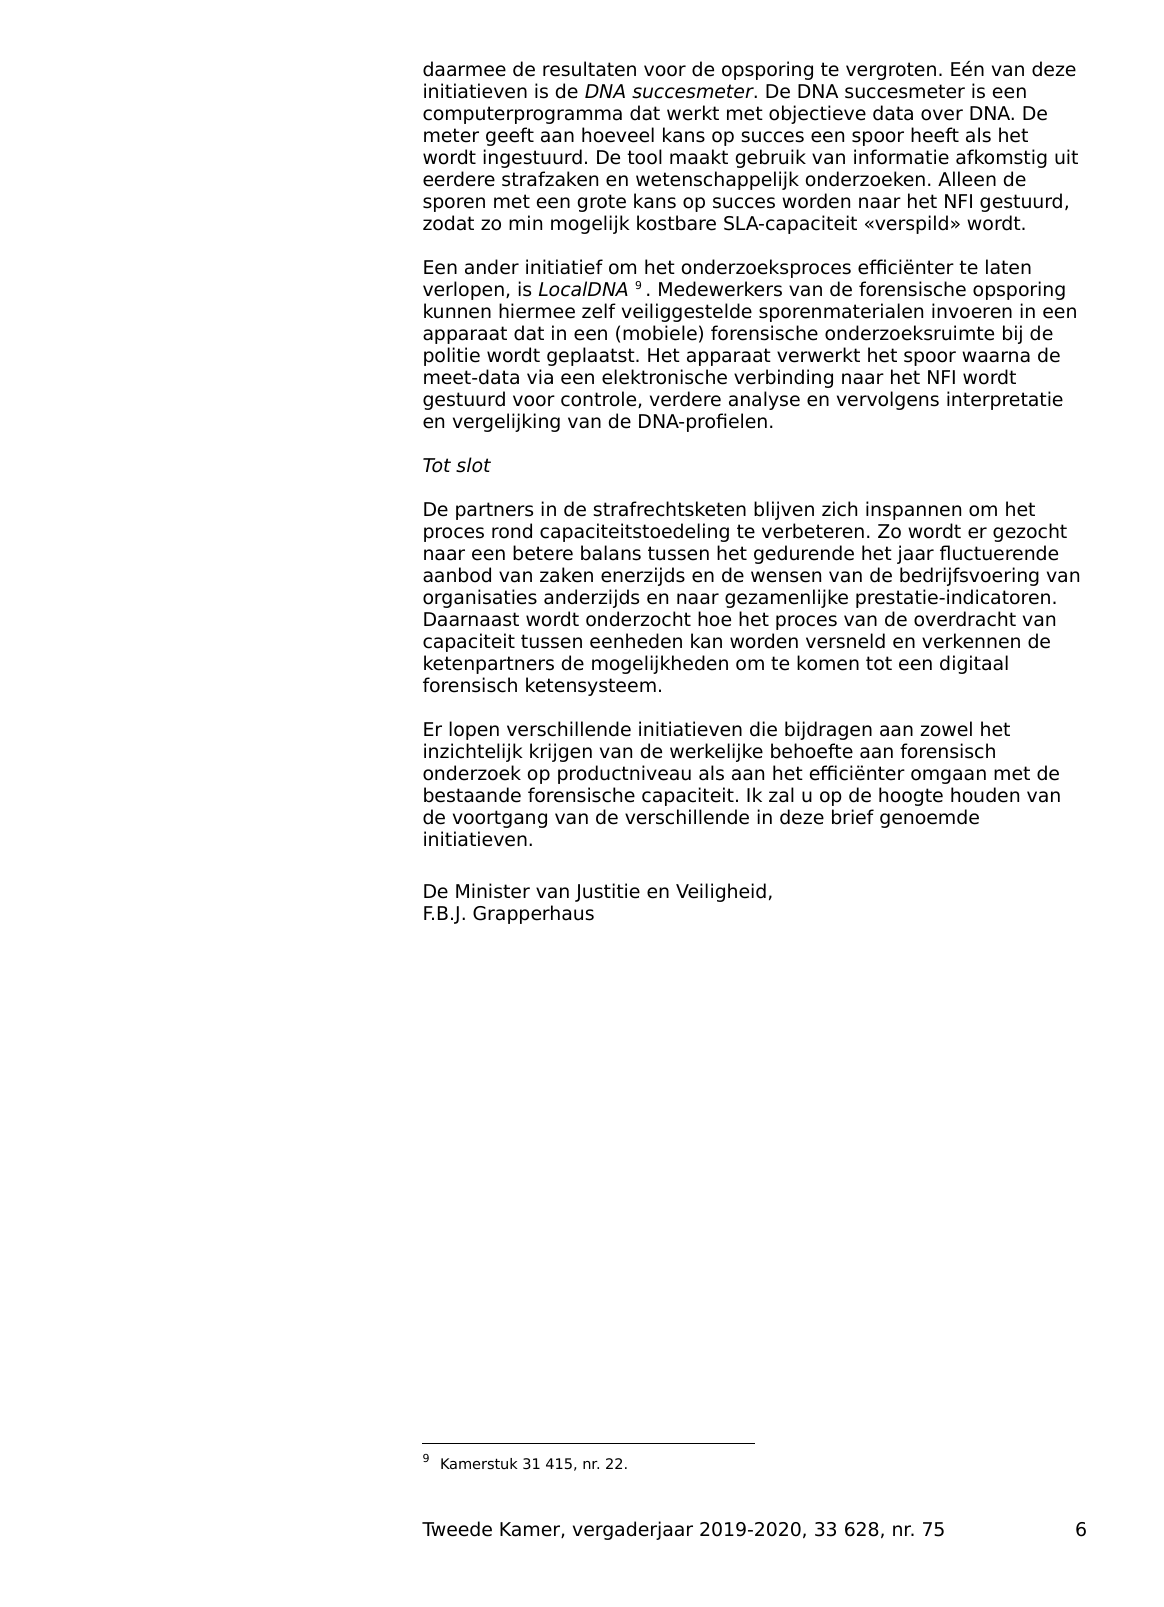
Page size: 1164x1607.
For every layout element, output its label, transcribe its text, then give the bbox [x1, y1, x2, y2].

text Er lopen verschillende initiatieven die bijdragen aan zowel het inzichtelijk krijgen van de werkelijke behoefte aan forensisch onderzoek op productniveau als aan het efficiënter omgaan met de bestaande forensische capaciteit. Ik zal u op de hoogte houden van de voortgang van de verschillende in deze brief genoemde initiatieven. [422, 719, 1087, 851]
text Een ander initiatief om het onderzoeksproces efficiënter te laten verlopen, is LocalDNA . Medewerkers van de forensische opsporing kunnen hiermee zelf veiliggestelde sporenmaterialen invoeren in een apparaat dat in een (mobiele) forensische onderzoeksruimte bij de politie wordt geplaatst. Het apparaat verwerkt het spoor waarna de meet-data via een elektronische verbinding naar het NFI wordt gestuurd voor controle, verdere analyse en vervolgens interpretatie en vergelijking van de DNA-profielen. [422, 257, 1087, 433]
text daarmee de resultaten voor de opsporing te vergroten. Eén van deze initiatieven is de DNA succesmeter. De DNA succesmeter is een computerprogramma dat werkt met objectieve data over DNA. De meter geeft aan hoeveel kans op succes een spoor heeft als het wordt ingestuurd. De tool maakt gebruik van informatie afkomstig uit eerdere strafzaken en wetenschappelijk onderzoeken. Alleen de sporen met een grote kans op succes worden naar het NFI gestuurd, zodat zo min mogelijk kostbare SLA-capaciteit «verspild» wordt. [422, 59, 1087, 235]
subtitle Tot slot [422, 455, 1087, 477]
text Kamerstuk 31 415, nr. 22. [422, 1452, 1087, 1474]
text De partners in de strafrechtsketen blijven zich inspannen om het proces rond capaciteitstoedeling te verbeteren. Zo wordt er gezocht naar een betere balans tussen het gedurende het jaar fluctuerende aanbod van zaken enerzijds en de wensen van de bedrijfsvoering van organisaties anderzijds en naar gezamenlijke prestatie-indicatoren. Daarnaast wordt onderzocht hoe het proces van de overdracht van capaciteit tussen eenheden kan worden versneld en verkennen de ketenpartners de mogelijkheden om te komen tot een digitaal forensisch ketensysteem. [422, 499, 1087, 697]
text De Minister van Justitie en Veiligheid, F.B.J. Grapperhaus [422, 881, 1087, 925]
